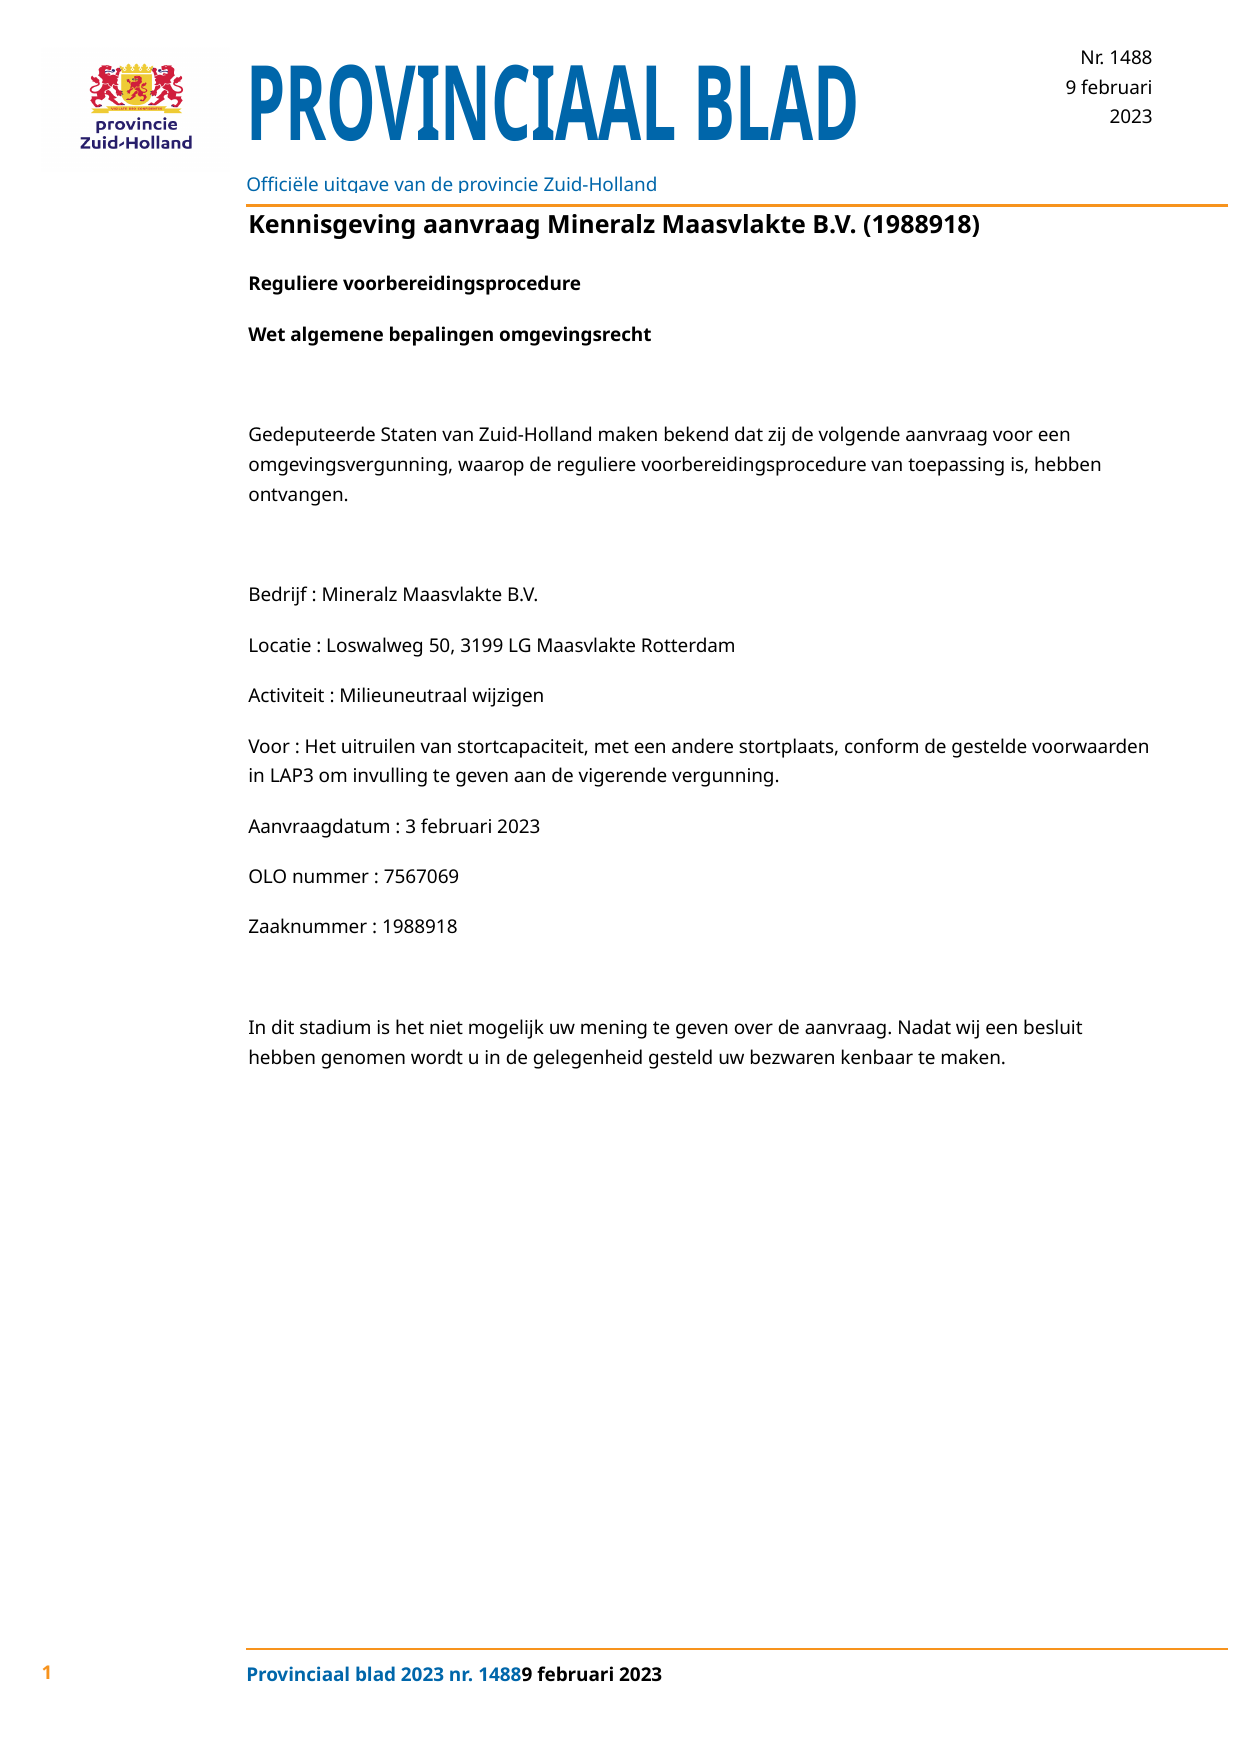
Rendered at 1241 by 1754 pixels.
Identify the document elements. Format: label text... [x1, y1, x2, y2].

text Voor : Het uitruilen van stortcapaciteit, met een andere stortplaats, conform de gestelde voorwaarden in LAP3 om invulling te geven aan de vigerende vergunning. [248, 733, 1152, 788]
text Activiteit : Milieuneutraal wijzigen [248, 682, 1152, 708]
text Reguliere voorbereidingsprocedure [248, 270, 1152, 296]
text Gedeputeerde Staten van Zuid-Holland maken bekend dat zij de volgende aanvraag voor een omgevingsvergunning, waarop de reguliere voorbereidingsprocedure van toepassing is, hebben ontvangen. [248, 422, 1152, 506]
text Bedrijf : Mineralz Maasvlakte B.V. [248, 582, 1152, 607]
picture [41, 47, 231, 172]
text Aanvraagdatum : 3 februari 2023 [248, 813, 1152, 838]
text Locatie : Loswalweg 50, 3199 LG Maasvlakte Rotterdam [248, 632, 1152, 658]
text Wet algemene bepalingen omgevingsrecht [248, 321, 1152, 346]
text In dit stadium is het niet mogelijk uw mening te geven over de aanvraag. Nadat wij een besluit hebben genomen wordt u in de gelegenheid gesteld uw bezwaren kenbaar te maken. [248, 1014, 1152, 1070]
text Zaaknummer : 1988918 [248, 914, 1152, 939]
text Kennisgeving aanvraag Mineralz Maasvlakte B.V. (1988918) [248, 207, 1152, 241]
text OLO nummer : 7567069 [248, 863, 1152, 889]
